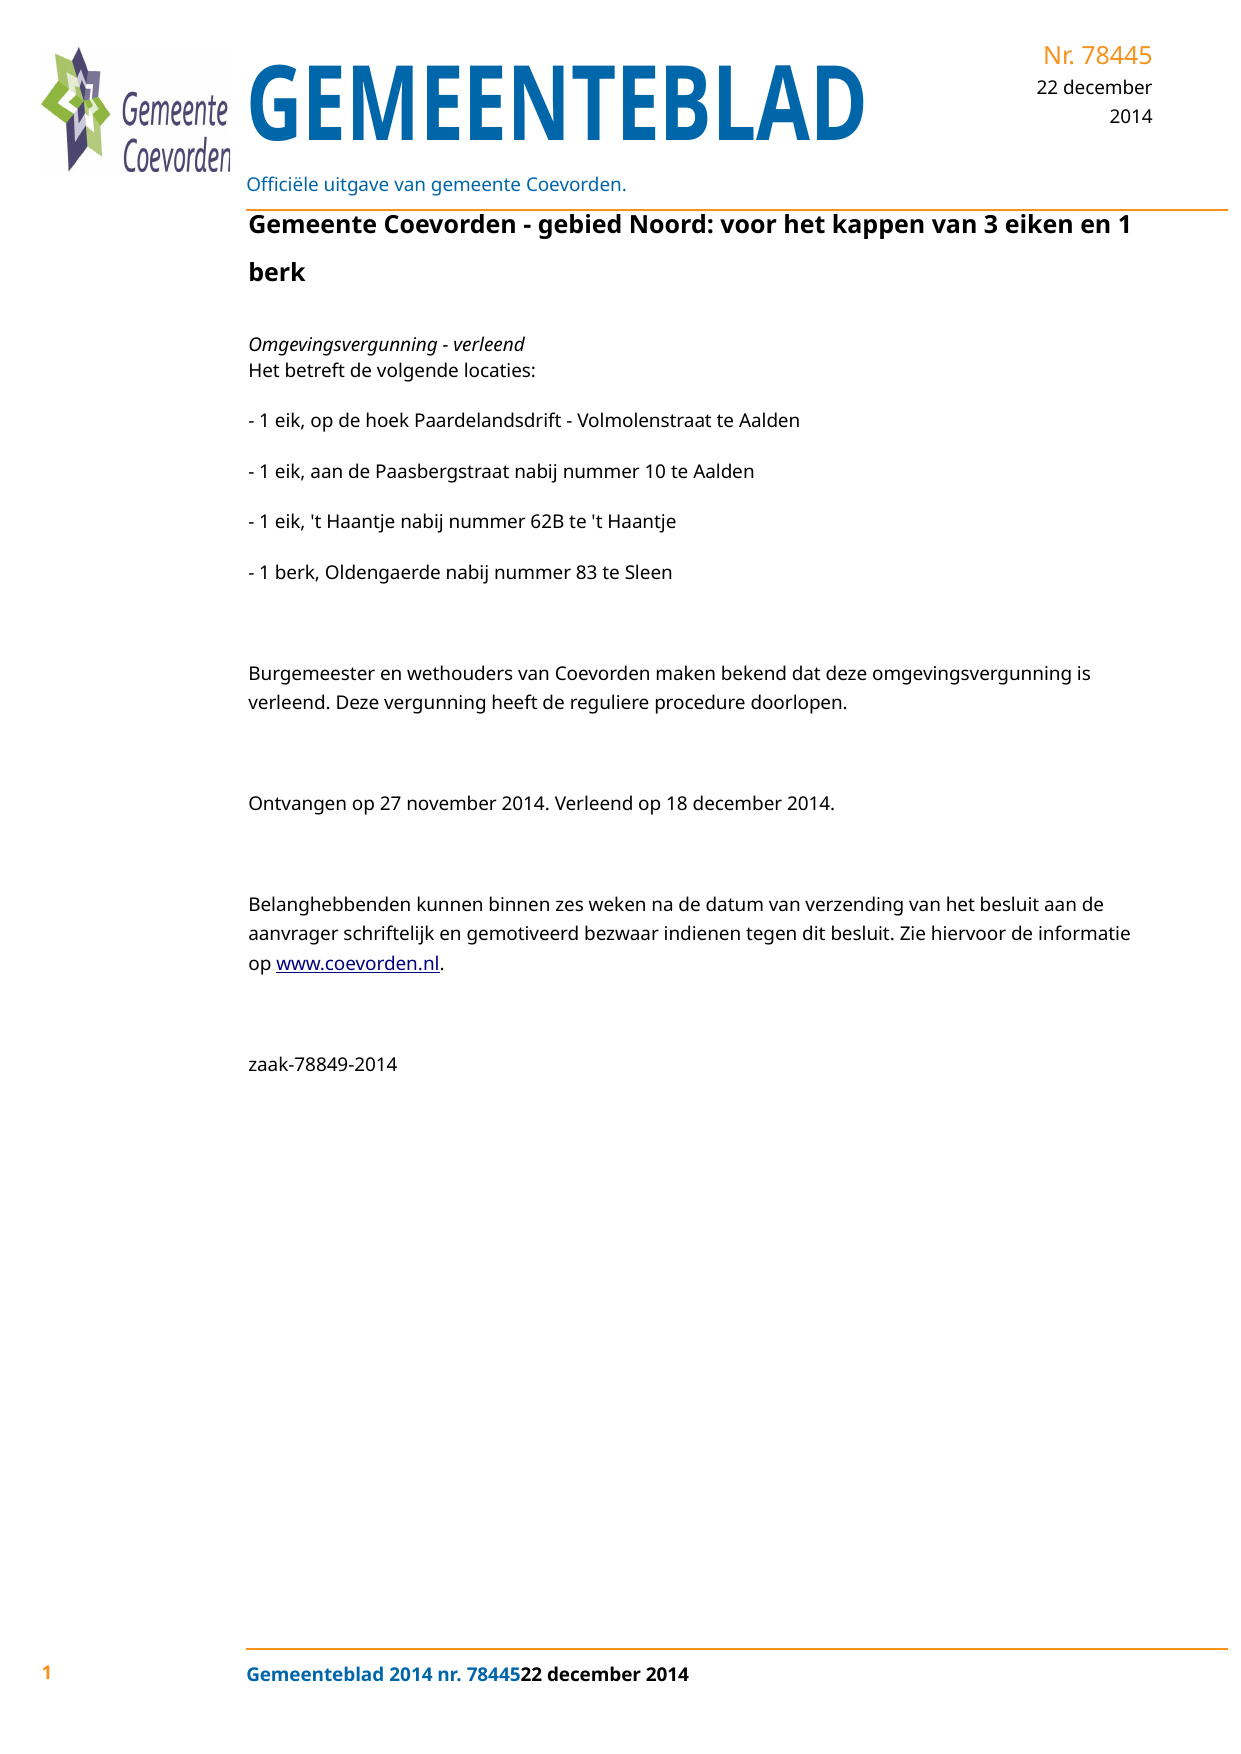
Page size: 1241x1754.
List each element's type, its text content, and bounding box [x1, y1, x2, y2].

text zaak-78849-2014 [248, 1051, 1152, 1077]
text - 1 eik, op de hoek Paardelandsdrift - Volmolenstraat te Aalden [248, 408, 1152, 433]
text Burgemeester en wethouders van Coevorden maken bekend dat deze omgevingsvergunning is verleend. Deze vergunning heeft de reguliere procedure doorlopen. [248, 660, 1152, 715]
text - 1 berk, Oldengaerde nabij nummer 83 te Sleen [248, 559, 1152, 584]
picture [41, 47, 231, 172]
text Omgevingsvergunning - verleend [248, 331, 1152, 357]
text Gemeente Coevorden - gebied Noord: voor het kappen van 3 eiken en 1 berk [248, 211, 1152, 288]
text Ontvangen op 27 november 2014. Verleend op 18 december 2014. [248, 790, 1152, 816]
text - 1 eik, aan de Paasbergstraat nabij nummer 10 te Aalden [248, 458, 1152, 484]
text Het betreft de volgende locaties: [248, 357, 1152, 383]
text Belanghebbenden kunnen binnen zes weken na de datum van verzending van het besluit aan de aanvrager schriftelijk en gemotiveerd bezwaar indienen tegen dit besluit. Zie hiervoor de informatie op www.coevorden.nl. [248, 891, 1152, 976]
text - 1 eik, 't Haantje nabij nummer 62B te 't Haantje [248, 508, 1152, 534]
